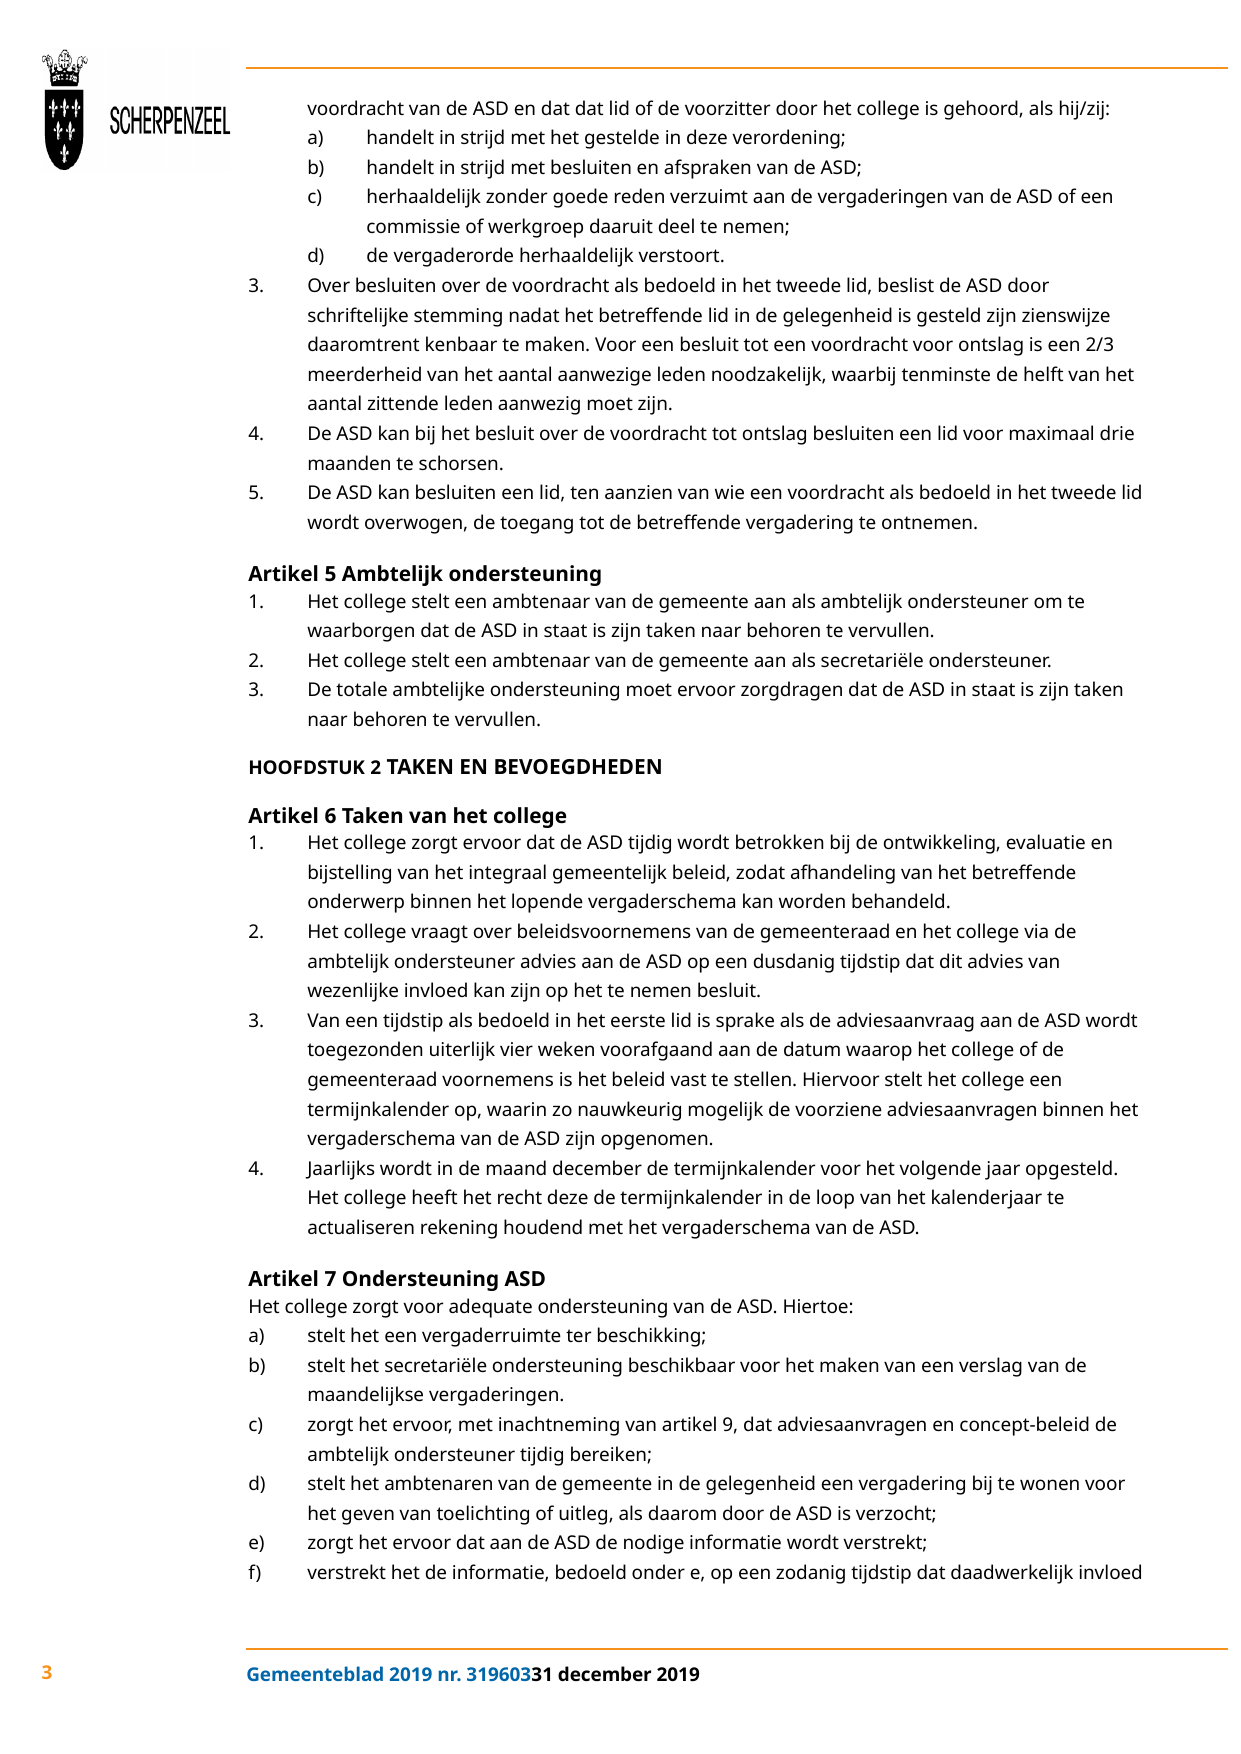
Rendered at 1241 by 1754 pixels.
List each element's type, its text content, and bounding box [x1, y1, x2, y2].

text Artikel 5 Ambtelijk ondersteuning [248, 559, 1152, 588]
list Jaarlijks wordt in de maand december de termijnkalender voor het volgende jaar opgesteld. Het college heeft het recht deze de termijnkalender in de loop van het kalenderjaar te actualiseren rekening houdend met het vergaderschema van de ASD. [248, 1155, 1152, 1240]
list Het college vraagt over beleidsvoornemens van de gemeenteraad en het college via de ambtelijk ondersteuner advies aan de ASD op een dusdanig tijdstip dat dit advies van wezenlijke invloed kan zijn op het te nemen besluit. [248, 918, 1152, 1003]
list De totale ambtelijke ondersteuning moet ervoor zorgdragen dat de ASD in staat is zijn taken naar behoren te vervullen. [248, 677, 1152, 732]
text HOOFDSTUK 2 TAKEN EN BEVOEGDHEDEN [248, 752, 1152, 780]
list stelt het een vergaderruimte ter beschikking; [248, 1322, 1152, 1348]
list stelt het ambtenaren van de gemeente in de gelegenheid een vergadering bij te wonen voor het geven van toelichting of uitleg, als daarom door de ASD is verzocht; [248, 1470, 1152, 1526]
list Het college zorgt ervoor dat de ASD tijdig wordt betrokken bij de ontwikkeling, evaluatie en bijstelling van het integraal gemeentelijk beleid, zodat afhandeling van het betreffende onderwerp binnen het lopende vergaderschema kan worden behandeld. [248, 829, 1152, 914]
list Het college stelt een ambtenaar van de gemeente aan als ambtelijk ondersteuner om te waarborgen dat de ASD in staat is zijn taken naar behoren te vervullen. [248, 588, 1152, 643]
list De ASD kan bij het besluit over de voordracht tot ontslag besluiten een lid voor maximaal drie maanden te schorsen. [248, 420, 1152, 476]
list Het college stelt een ambtenaar van de gemeente aan als secretariële ondersteuner. [248, 647, 1152, 673]
list zorgt het ervoor, met inachtneming van artikel 9, dat adviesaanvragen en concept-beleid de ambtelijk ondersteuner tijdig bereiken; [248, 1411, 1152, 1467]
list verstrekt het de informatie, bedoeld onder e, op een zodanig tijdstip dat daadwerkelijk invloed [248, 1559, 1152, 1585]
list voordracht van de ASD en dat dat lid of de voorzitter door het college is gehoord, als hij/zij: [248, 95, 1152, 121]
list zorgt het ervoor dat aan de ASD de nodige informatie wordt verstrekt; [248, 1529, 1152, 1555]
list herhaaldelijk zonder goede reden verzuimt aan de vergaderingen van de ASD of een commissie of werkgroep daaruit deel te nemen; [307, 183, 1152, 239]
text Artikel 7 Ondersteuning ASD [248, 1264, 1152, 1293]
list handelt in strijd met het gestelde in deze verordening; [307, 124, 1152, 150]
list Over besluiten over de voordracht als bedoeld in het tweede lid, beslist de ASD door schriftelijke stemming nadat het betreffende lid in de gelegenheid is gesteld zijn zienswijze daaromtrent kenbaar te maken. Voor een besluit tot een voordracht voor ontslag is een 2/3 meerderheid van het aantal aanwezige leden noodzakelijk, waarbij tenminste de helft van het aantal zittende leden aanwezig moet zijn. [248, 272, 1152, 416]
text Artikel 6 Taken van het college [248, 801, 1152, 829]
list Van een tijdstip als bedoeld in het eerste lid is sprake als de adviesaanvraag aan de ASD wordt toegezonden uiterlijk vier weken voorafgaand aan de datum waarop het college of de gemeenteraad voornemens is het beleid vast te stellen. Hiervoor stelt het college een termijnkalender op, waarin zo nauwkeurig mogelijk de voorziene adviesaanvragen binnen het vergaderschema van de ASD zijn opgenomen. [248, 1007, 1152, 1151]
list stelt het secretariële ondersteuning beschikbaar voor het maken van een verslag van de maandelijkse vergaderingen. [248, 1352, 1152, 1407]
list De ASD kan besluiten een lid, ten aanzien van wie een voordracht als bedoeld in het tweede lid wordt overwogen, de toegang tot de betreffende vergadering te ontnemen. [248, 479, 1152, 535]
list de vergaderorde herhaaldelijk verstoort. [307, 243, 1152, 268]
text Het college zorgt voor adequate ondersteuning van de ASD. Hiertoe: [248, 1293, 1152, 1319]
list handelt in strijd met besluiten en afspraken van de ASD; [307, 154, 1152, 180]
picture [41, 47, 231, 172]
